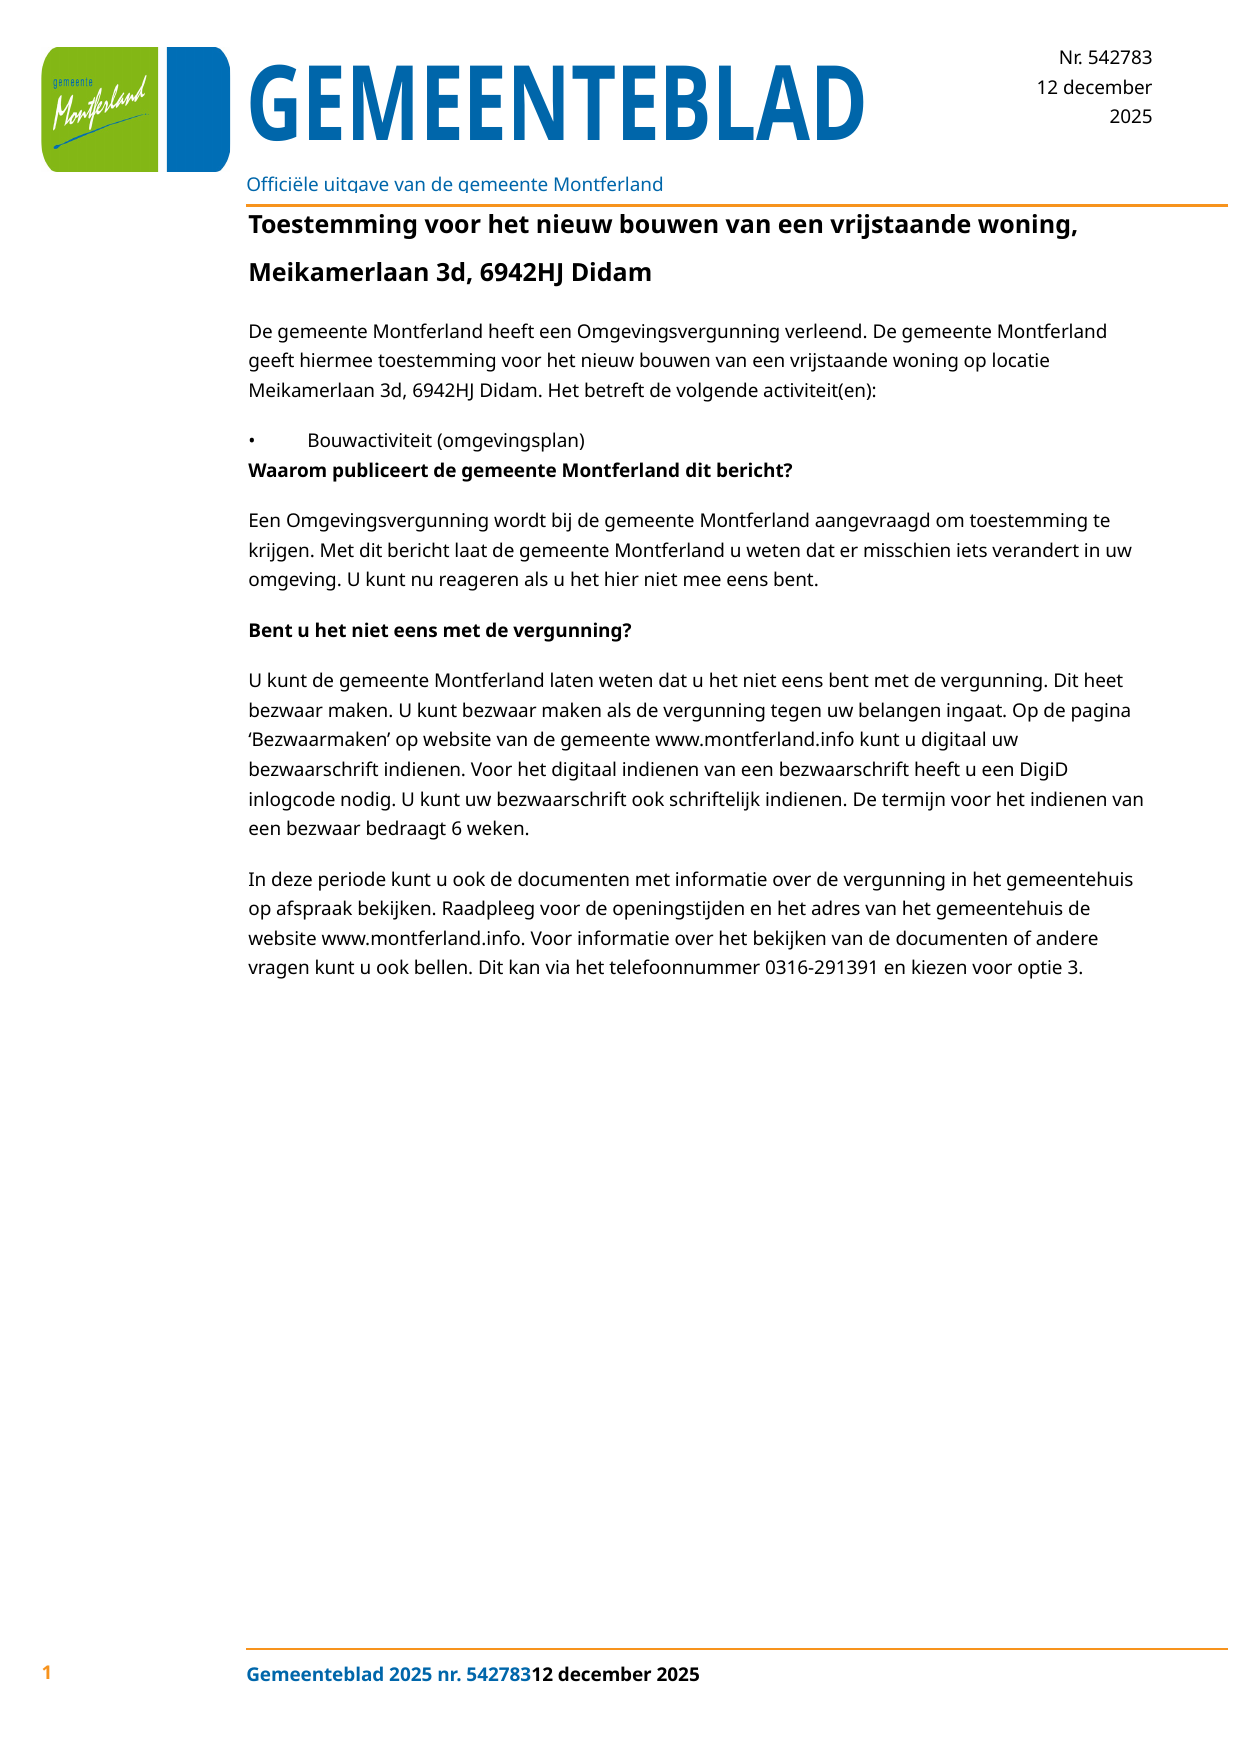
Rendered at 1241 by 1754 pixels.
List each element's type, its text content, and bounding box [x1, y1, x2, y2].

text Waarom publiceert de gemeente Montferland dit bericht? [248, 457, 1152, 483]
text Een Omgevingsvergunning wordt bij de gemeente Montferland aangevraagd om toestemming te krijgen. Met dit bericht laat de gemeente Montferland u weten dat er misschien iets verandert in uw omgeving. U kunt nu reageren als u het hier niet mee eens bent. [248, 507, 1152, 592]
text U kunt de gemeente Montferland laten weten dat u het niet eens bent met de vergunning. Dit heet bezwaar maken. U kunt bezwaar maken als de vergunning tegen uw belangen ingaat. Op de pagina ‘Bezwaarmaken’ op website van de gemeente www.montferland.info kunt u digitaal uw bezwaarschrift indienen. Voor het digitaal indienen van een bezwaarschrift heeft u een DigiD inlogcode nodig. U kunt uw bezwaarschrift ook schriftelijk indienen. De termijn voor het indienen van een bezwaar bedraagt 6 weken. [248, 667, 1152, 841]
list Bouwactiviteit (omgevingsplan) [248, 427, 1152, 453]
text In deze periode kunt u ook de documenten met informatie over de vergunning in het gemeentehuis op afspraak bekijken. Raadpleeg voor de openingstijden en het adres van het gemeentehuis de website www.montferland.info. Voor informatie over het bekijken van de documenten of andere vragen kunt u ook bellen. Dit kan via het telefoonnummer 0316-291391 en kiezen voor optie 3. [248, 866, 1152, 980]
text De gemeente Montferland heeft een Omgevingsvergunning verleend. De gemeente Montferland geeft hiermee toestemming voor het nieuw bouwen van een vrijstaande woning op locatie Meikamerlaan 3d, 6942HJ Didam. Het betreft de volgende activiteit(en): [248, 318, 1152, 403]
picture [41, 47, 231, 172]
text Bent u het niet eens met de vergunning? [248, 617, 1152, 643]
text Toestemming voor het nieuw bouwen van een vrijstaande woning, Meikamerlaan 3d, 6942HJ Didam [248, 207, 1152, 288]
